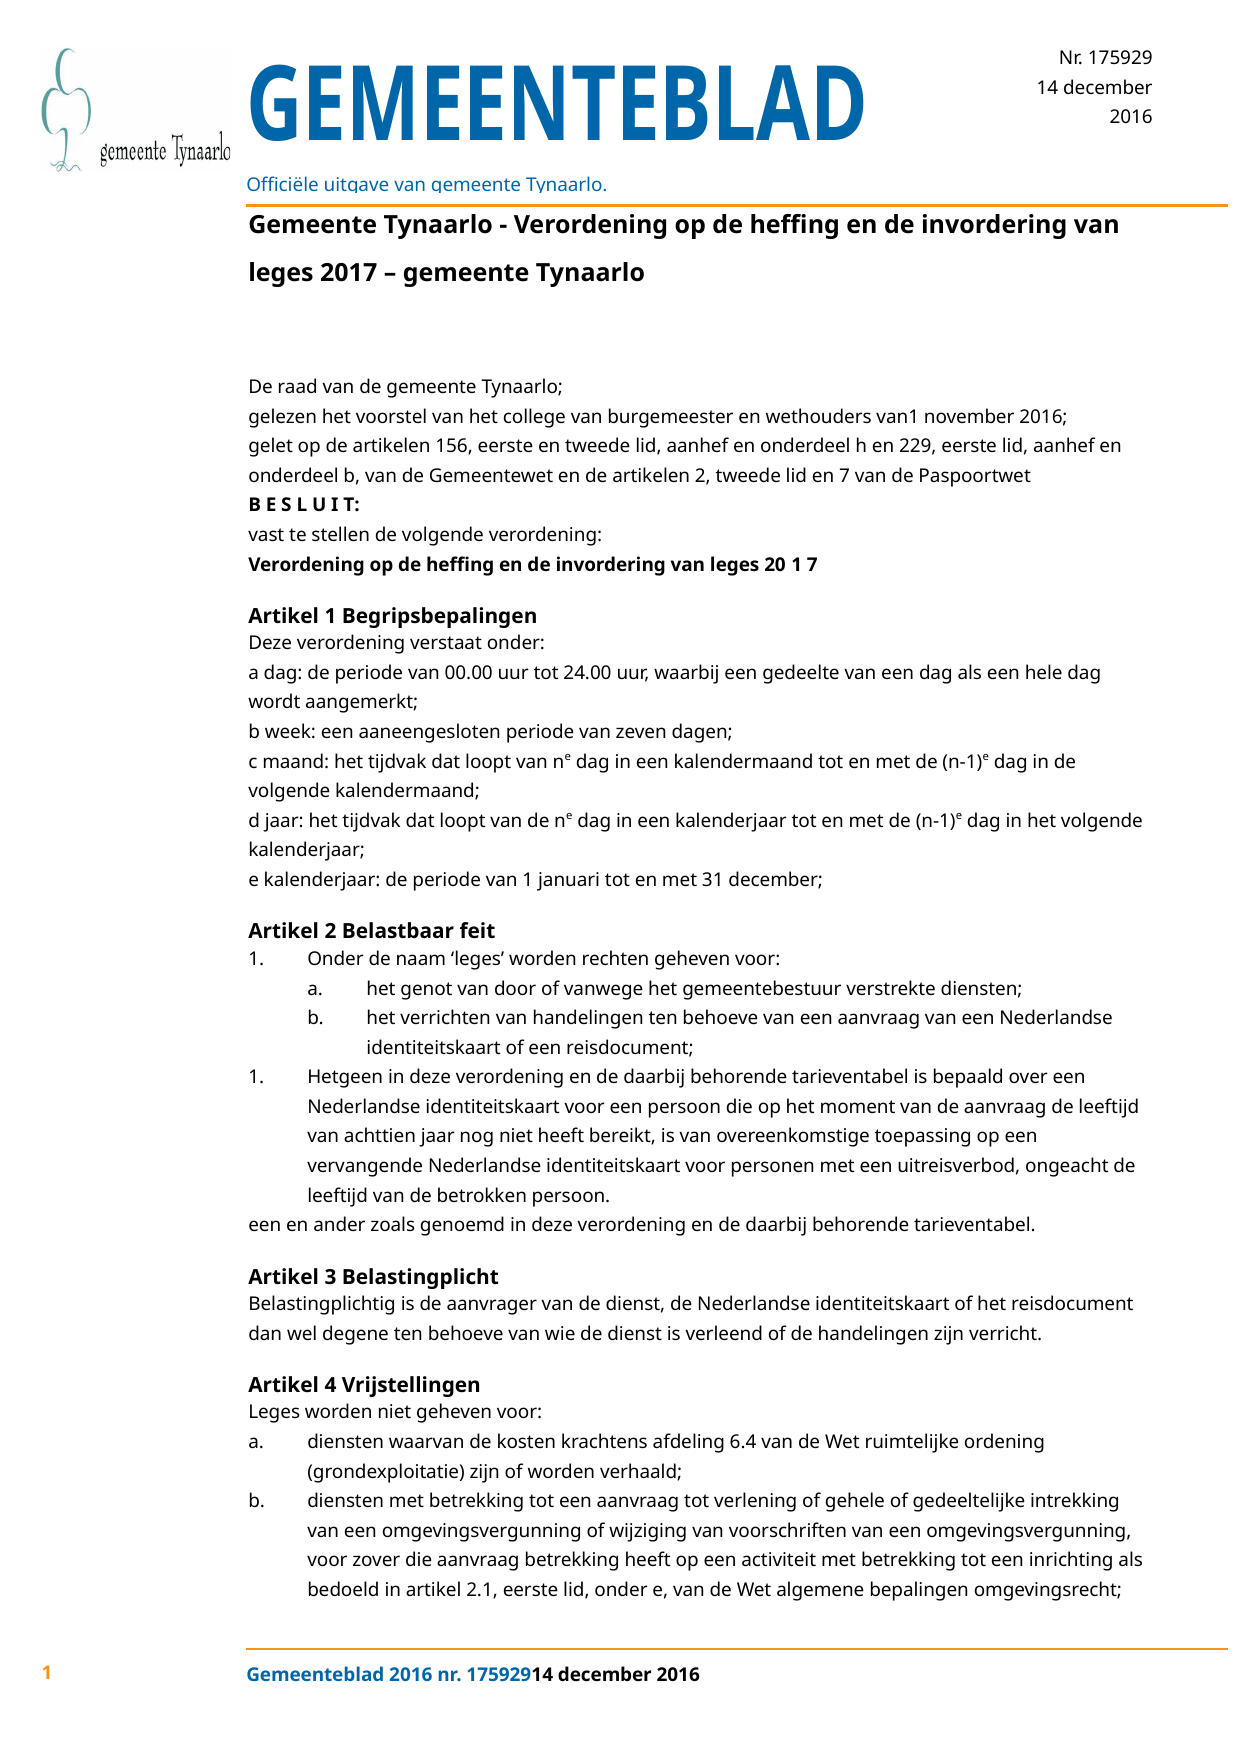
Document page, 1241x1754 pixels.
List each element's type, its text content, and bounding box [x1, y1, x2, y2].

picture [41, 47, 231, 172]
list Onder de naam ‘leges’ worden rechten geheven voor: [248, 945, 1152, 971]
text Deze verordening verstaat onder: [248, 629, 1152, 655]
text gelezen het voorstel van het college van burgemeester en wethouders van1 november 2016; [248, 403, 1152, 428]
text De raad van de gemeente Tynaarlo; [248, 373, 1152, 399]
list diensten met betrekking tot een aanvraag tot verlening of gehele of gedeeltelijke intrekking van een omgevingsvergunning of wijziging van voorschriften van een omgevingsvergunning, voor zover die aanvraag betrekking heeft op een activiteit met betrekking tot een inrichting als bedoeld in artikel 2.1, eerste lid, onder e, van de Wet algemene bepalingen omgevingsrecht; [248, 1487, 1152, 1602]
text Verordening op de heffing en de invordering van leges 20 1 7 [248, 551, 1152, 576]
text vast te stellen de volgende verordening: [248, 521, 1152, 547]
text Belastingplichtig is de aanvrager van de dienst, de Nederlandse identiteitskaart of het reisdocument dan wel degene ten behoeve van wie de dienst is verleend of de handelingen zijn verricht. [248, 1290, 1152, 1346]
list het verrichten van handelingen ten behoeve van een aanvraag van een Nederlandse identiteitskaart of een reisdocument; [307, 1004, 1152, 1059]
text Artikel 4 Vrijstellingen [248, 1370, 1152, 1399]
text Leges worden niet geheven voor: [248, 1399, 1152, 1424]
text a dag: de periode van 00.00 uur tot 24.00 uur, waarbij een gedeelte van een dag als een hele dag wordt aangemerkt; [248, 659, 1152, 714]
text een en ander zoals genoemd in deze verordening en de daarbij behorende tarieventabel. [248, 1211, 1152, 1237]
text Artikel 1 Begripsbepalingen [248, 601, 1152, 629]
text B E S L U I T: [248, 492, 1152, 517]
text e kalenderjaar: de periode van 1 januari tot en met 31 december; [248, 866, 1152, 892]
text Artikel 2 Belastbaar feit [248, 917, 1152, 945]
text Gemeente Tynaarlo - Verordening op de heffing en de invordering van leges 2017 – gemeente Tynaarlo [248, 207, 1152, 288]
list het genot van door of vanwege het gemeentebestuur verstrekte diensten; [307, 975, 1152, 1000]
text Artikel 3 Belastingplicht [248, 1262, 1152, 1290]
text c maand: het tijdvak dat loopt van ne dag in een kalendermaand tot en met de (n-1)e dag in de volgende kalendermaand; [248, 748, 1152, 803]
text gelet op de artikelen 156, eerste en tweede lid, aanhef en onderdeel h en 229, eerste lid, aanhef en onderdeel b, van de Gemeentewet en de artikelen 2, tweede lid en 7 van de Paspoortwet [248, 432, 1152, 488]
text d jaar: het tijdvak dat loopt van de ne dag in een kalenderjaar tot en met de (n-1)e dag in het volgende kalenderjaar; [248, 807, 1152, 862]
list diensten waarvan de kosten krachtens afdeling 6.4 van de Wet ruimtelijke ordening (grondexploitatie) zijn of worden verhaald; [248, 1428, 1152, 1483]
list Hetgeen in deze verordening en de daarbij behorende tarieventabel is bepaald over een Nederlandse identiteitskaart voor een persoon die op het moment van de aanvraag de leeftijd van achttien jaar nog niet heeft bereikt, is van overeenkomstige toepassing op een vervangende Nederlandse identiteitskaart voor personen met een uitreisverbod, ongeacht de leeftijd van de betrokken persoon. [248, 1063, 1152, 1207]
text b week: een aaneengesloten periode van zeven dagen; [248, 718, 1152, 744]
